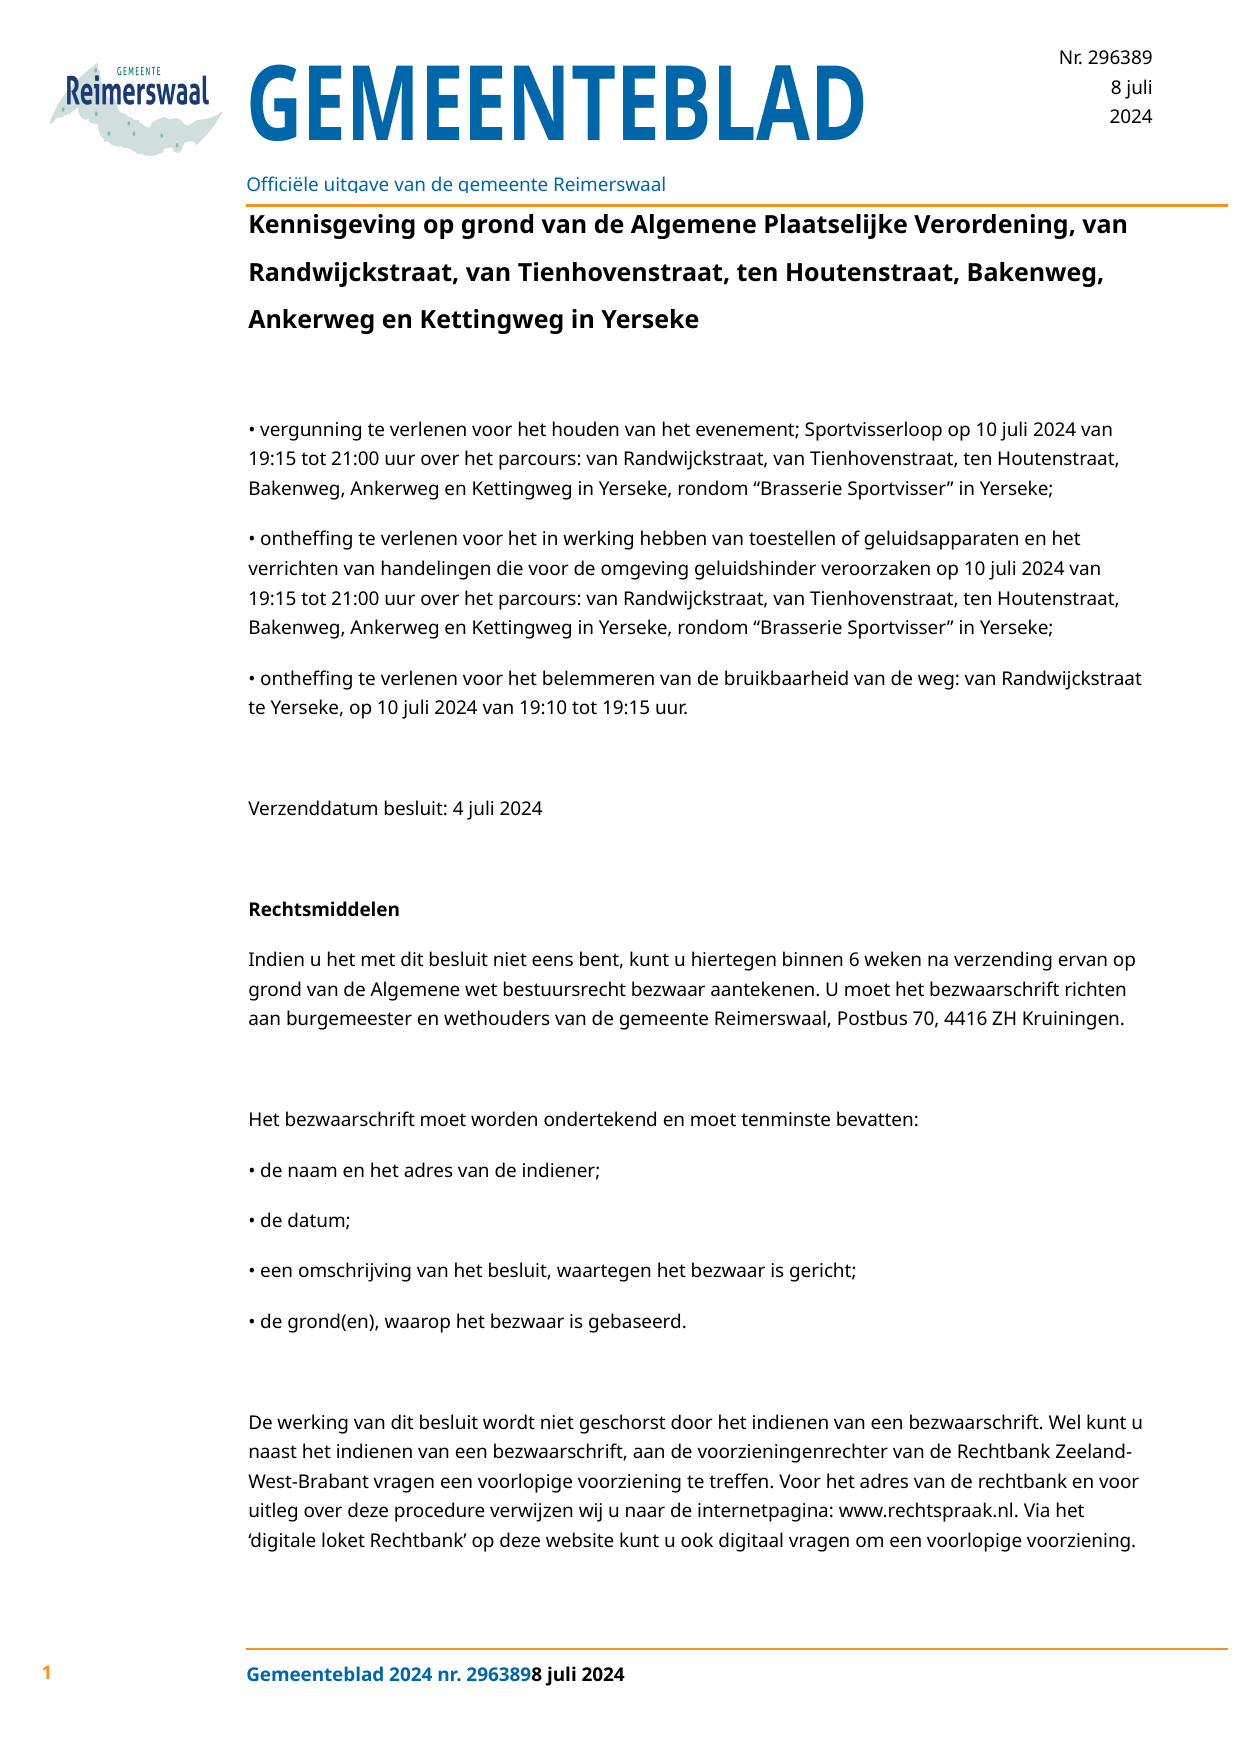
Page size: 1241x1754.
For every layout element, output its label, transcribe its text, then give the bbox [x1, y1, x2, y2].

text De werking van dit besluit wordt niet geschorst door het indienen van een bezwaarschrift. Wel kunt u naast het indienen van een bezwaarschrift, aan de voorzieningenrechter van de Rechtbank Zeeland-West-Brabant vragen een voorlopige voorziening te treffen. Voor het adres van de rechtbank en voor uitleg over deze procedure verwijzen wij u naar de internetpagina: www.rechtspraak.nl. Via het ‘digitale loket Rechtbank’ op deze website kunt u ook digitaal vragen om een voorlopige voorziening. [248, 1409, 1152, 1553]
text • een omschrijving van het besluit, waartegen het bezwaar is gericht; [248, 1258, 1152, 1283]
text Kennisgeving op grond van de Algemene Plaatselijke Verordening, van Randwijckstraat, van Tienhovenstraat, ten Houtenstraat, Bakenweg, Ankerweg en Kettingweg in Yerseke [248, 207, 1152, 336]
text Rechtsmiddelen [248, 896, 1152, 922]
text • de grond(en), waarop het bezwaar is gebaseerd. [248, 1308, 1152, 1334]
text • ontheffing te verlenen voor het belemmeren van de bruikbaarheid van de weg: van Randwijckstraat te Yerseke, op 10 juli 2024 van 19:10 tot 19:15 uur. [248, 665, 1152, 720]
text Indien u het met dit besluit niet eens bent, kunt u hiertegen binnen 6 weken na verzending ervan op grond van de Algemene wet bestuursrecht bezwaar aantekenen. U moet het bezwaarschrift richten aan burgemeester en wethouders van de gemeente Reimerswaal, Postbus 70, 4416 ZH Kruiningen. [248, 946, 1152, 1031]
text • de datum; [248, 1207, 1152, 1233]
text • vergunning te verlenen voor het houden van het evenement; Sportvisserloop op 10 juli 2024 van 19:15 tot 21:00 uur over het parcours: van Randwijckstraat, van Tienhovenstraat, ten Houtenstraat, Bakenweg, Ankerweg en Kettingweg in Yerseke, rondom “Brasserie Sportvisser” in Yerseke; [248, 416, 1152, 501]
picture [41, 47, 231, 172]
text • de naam en het adres van de indiener; [248, 1157, 1152, 1182]
text • ontheffing te verlenen voor het in werking hebben van toestellen of geluidsapparaten en het verrichten van handelingen die voor de omgeving geluidshinder veroorzaken op 10 juli 2024 van 19:15 tot 21:00 uur over het parcours: van Randwijckstraat, van Tienhovenstraat, ten Houtenstraat, Bakenweg, Ankerweg en Kettingweg in Yerseke, rondom “Brasserie Sportvisser” in Yerseke; [248, 526, 1152, 640]
text Het bezwaarschrift moet worden ondertekend en moet tenminste bevatten: [248, 1106, 1152, 1132]
text Verzenddatum besluit: 4 juli 2024 [248, 795, 1152, 821]
